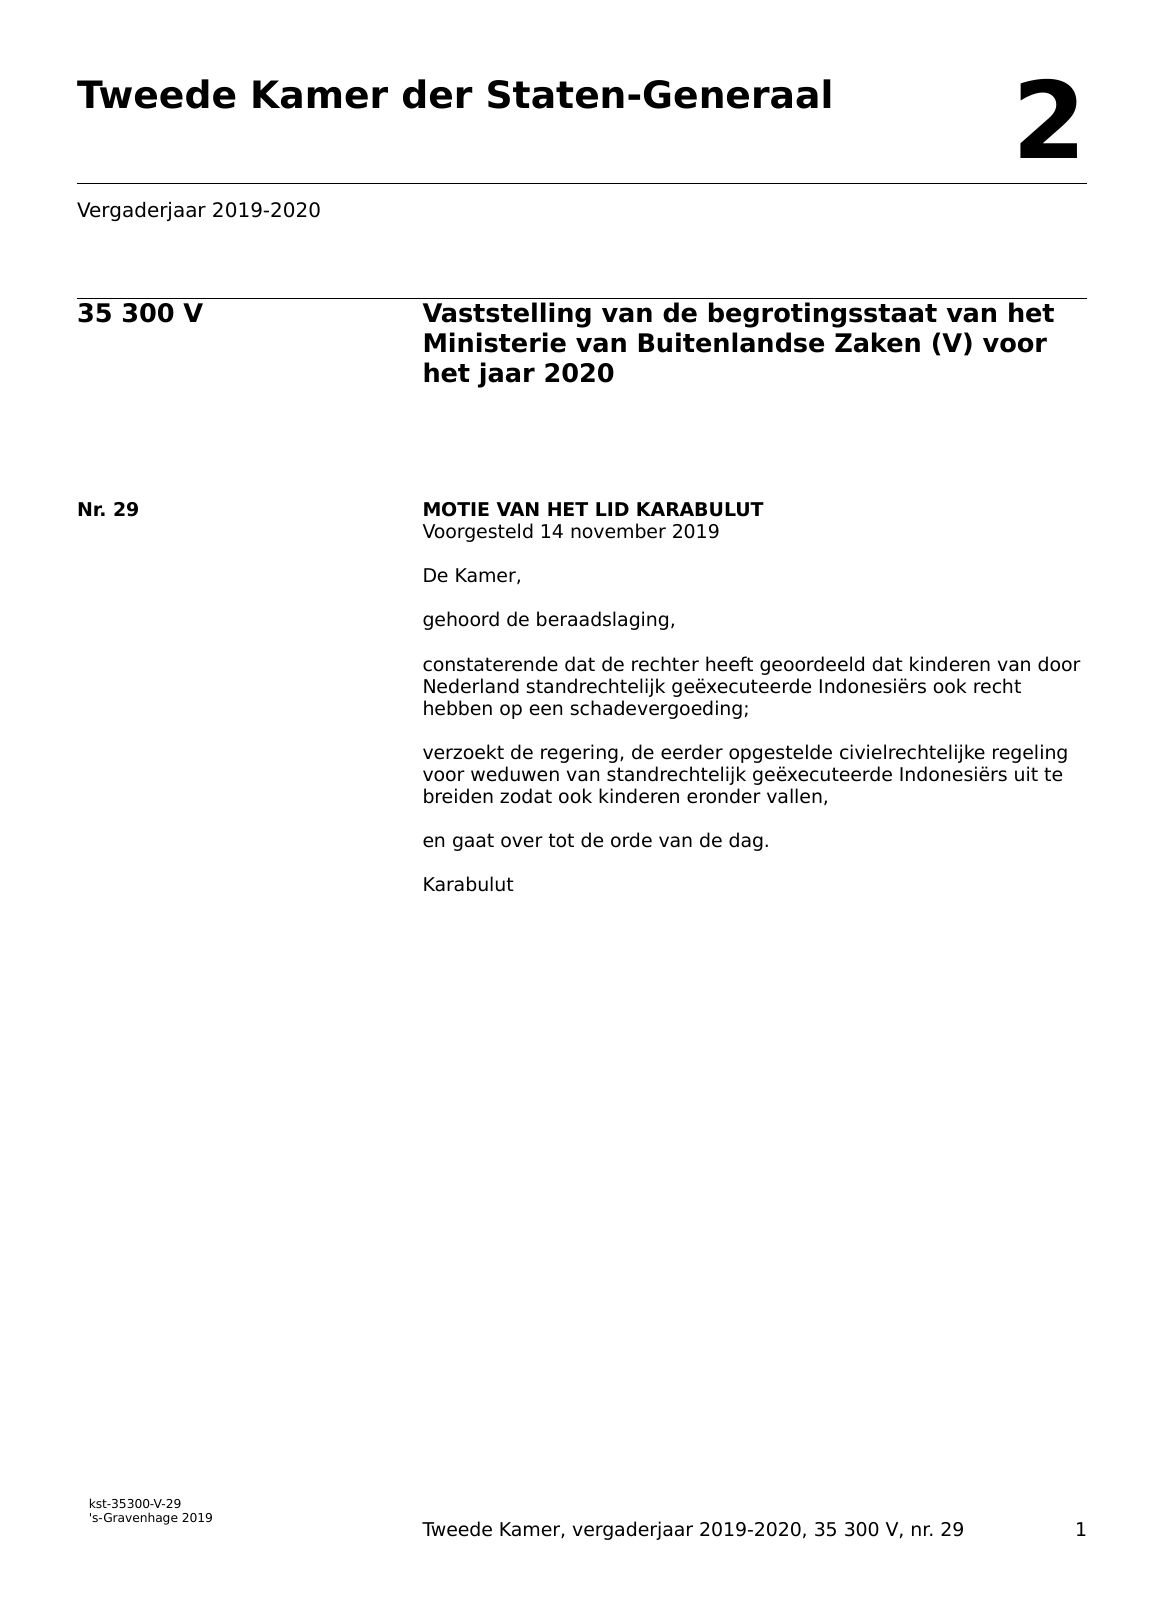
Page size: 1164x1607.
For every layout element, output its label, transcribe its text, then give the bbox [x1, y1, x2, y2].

text constaterende dat de rechter heeft geoordeeld dat kinderen van door Nederland standrechtelijk geëxecuteerde Indonesiërs ook recht hebben op een schadevergoeding; [422, 653, 1087, 719]
text 's-Gravenhage 2019 [88, 1511, 323, 1525]
text en gaat over tot de orde van de dag. [422, 830, 1087, 852]
subtitle 35 300 V Vaststelling van de begrotingsstaat van het Ministerie van Buitenlandse Zaken (V) voor het jaar 2020 [77, 299, 1087, 388]
table_header 2 [886, 59, 1087, 183]
text gehoord de beraadslaging, [422, 609, 1087, 631]
subtitle Nr. 29 MOTIE VAN HET LID KARABULUT [77, 499, 1087, 521]
text Voorgesteld 14 november 2019 [422, 521, 1087, 543]
text Karabulut [422, 874, 1087, 896]
text verzoekt de regering, de eerder opgestelde civielrechtelijke regeling voor weduwen van standrechtelijk geëxecuteerde Indonesiërs uit te breiden zodat ook kinderen eronder vallen, [422, 742, 1087, 808]
text kst-35300-V-29 [88, 1497, 323, 1511]
table_cell Vergaderjaar 2019-2020 [77, 184, 1087, 298]
table_header Tweede Kamer der Staten-Generaal [77, 59, 886, 183]
text De Kamer, [422, 565, 1087, 587]
